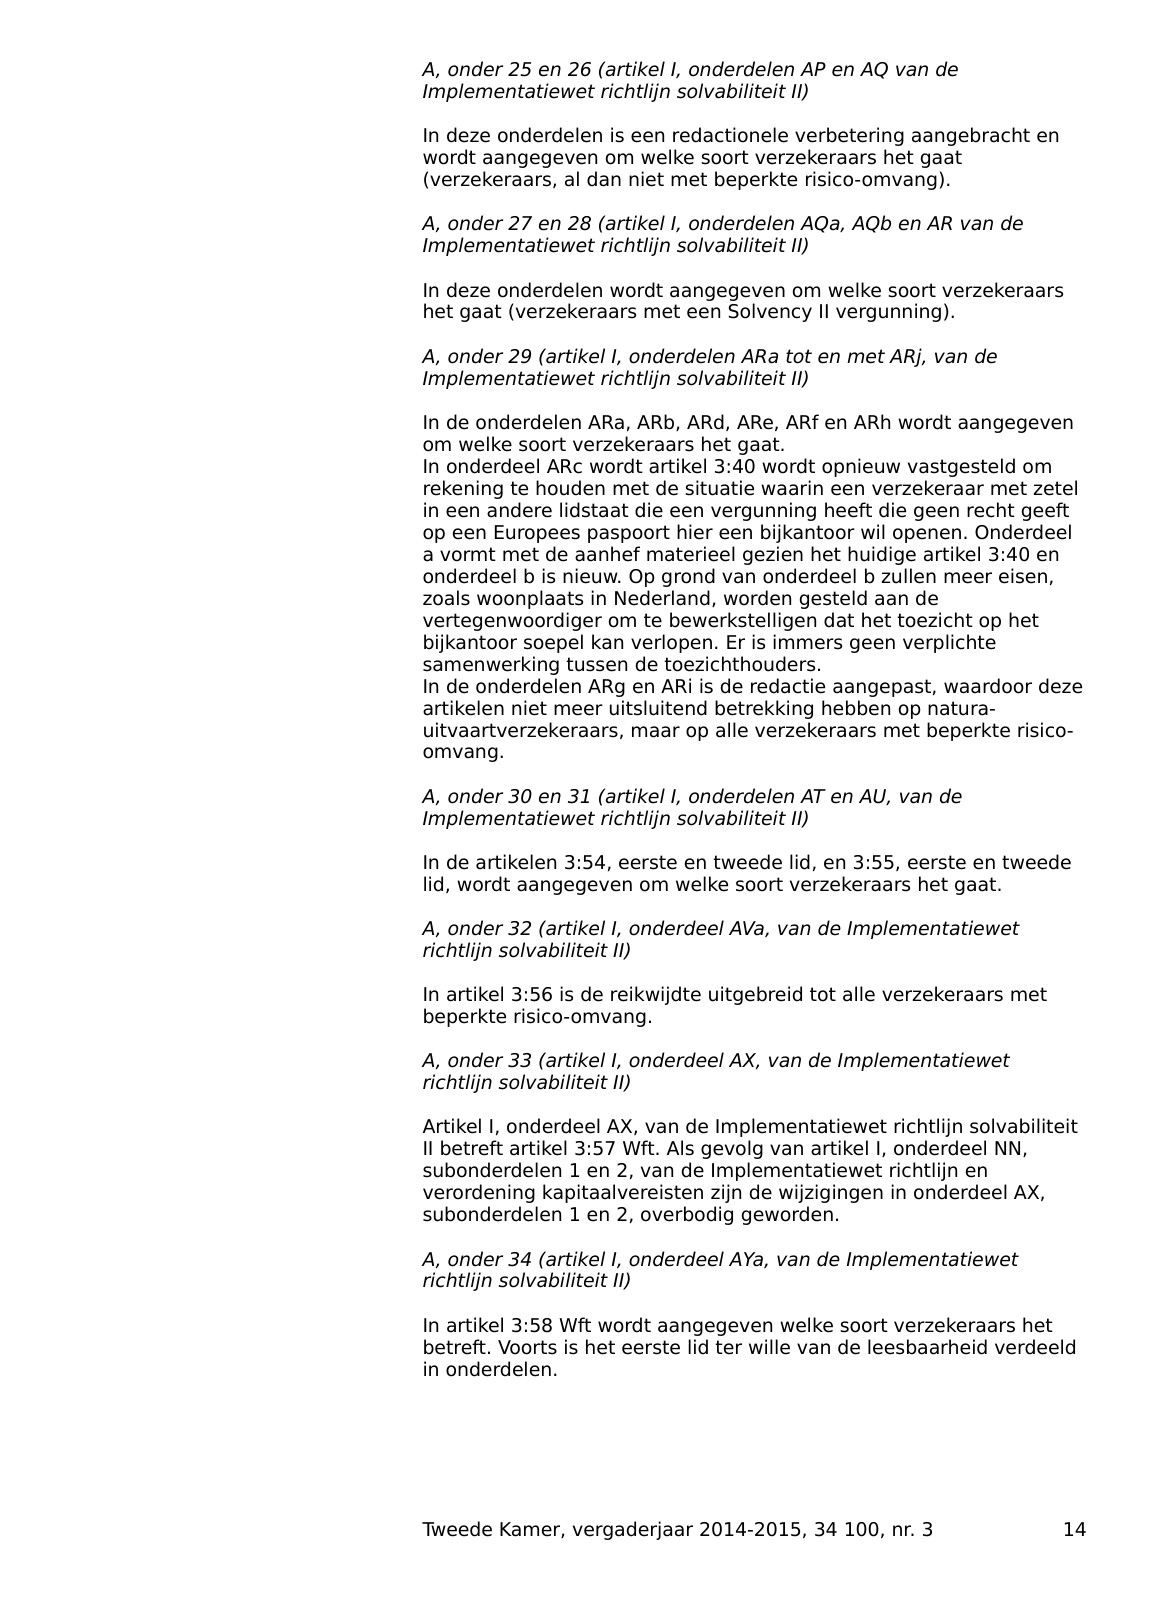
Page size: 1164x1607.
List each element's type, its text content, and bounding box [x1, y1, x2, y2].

subtitle A, onder 33 (artikel I, onderdeel AX, van de Implementatiewet richtlijn solvabiliteit II) [422, 1050, 1087, 1094]
subtitle A, onder 29 (artikel I, onderdelen ARa tot en met ARj, van de Implementatiewet richtlijn solvabiliteit II) [422, 346, 1087, 389]
text In de onderdelen ARa, ARb, ARd, ARe, ARf en ARh wordt aangegeven om welke soort verzekeraars het gaat. [422, 412, 1087, 456]
text Artikel I, onderdeel AX, van de Implementatiewet richtlijn solvabiliteit II betreft artikel 3:57 Wft. Als gevolg van artikel I, onderdeel NN, subonderdelen 1 en 2, van de Implementatiewet richtlijn en verordening kapitaalvereisten zijn de wijzigingen in onderdeel AX, subonderdelen 1 en 2, overbodig geworden. [422, 1116, 1087, 1226]
subtitle A, onder 32 (artikel I, onderdeel AVa, van de Implementatiewet richtlijn solvabiliteit II) [422, 918, 1087, 962]
subtitle A, onder 27 en 28 (artikel I, onderdelen AQa, AQb en AR van de Implementatiewet richtlijn solvabiliteit II) [422, 213, 1087, 257]
text In artikel 3:58 Wft wordt aangegeven welke soort verzekeraars het betreft. Voorts is het eerste lid ter wille van de leesbaarheid verdeeld in onderdelen. [422, 1314, 1087, 1381]
subtitle A, onder 30 en 31 (artikel I, onderdelen AT en AU, van de Implementatiewet richtlijn solvabiliteit II) [422, 786, 1087, 829]
text In onderdeel ARc wordt artikel 3:40 wordt opnieuw vastgesteld om rekening te houden met de situatie waarin een verzekeraar met zetel in een andere lidstaat die een vergunning heeft die geen recht geeft op een Europees paspoort hier een bijkantoor wil openen. Onderdeel a vormt met de aanhef materieel gezien het huidige artikel 3:40 en onderdeel b is nieuw. Op grond van onderdeel b zullen meer eisen, zoals woonplaats in Nederland, worden gesteld aan de vertegenwoordiger om te bewerkstelligen dat het toezicht op het bijkantoor soepel kan verlopen. Er is immers geen verplichte samenwerking tussen de toezichthouders. [422, 456, 1087, 676]
text In deze onderdelen wordt aangegeven om welke soort verzekeraars het gaat (verzekeraars met een Solvency II vergunning). [422, 279, 1087, 323]
subtitle A, onder 34 (artikel I, onderdeel AYa, van de Implementatiewet richtlijn solvabiliteit II) [422, 1248, 1087, 1292]
text In de onderdelen ARg en ARi is de redactie aangepast, waardoor deze artikelen niet meer uitsluitend betrekking hebben op natura-uitvaartverzekeraars, maar op alle verzekeraars met beperkte risico-omvang. [422, 676, 1087, 763]
text In de artikelen 3:54, eerste en tweede lid, en 3:55, eerste en tweede lid, wordt aangegeven om welke soort verzekeraars het gaat. [422, 852, 1087, 896]
subtitle A, onder 25 en 26 (artikel I, onderdelen AP en AQ van de Implementatiewet richtlijn solvabiliteit II) [422, 59, 1087, 103]
text In artikel 3:56 is de reikwijdte uitgebreid tot alle verzekeraars met beperkte risico-omvang. [422, 984, 1087, 1028]
text In deze onderdelen is een redactionele verbetering aangebracht en wordt aangegeven om welke soort verzekeraars het gaat (verzekeraars, al dan niet met beperkte risico-omvang). [422, 125, 1087, 191]
